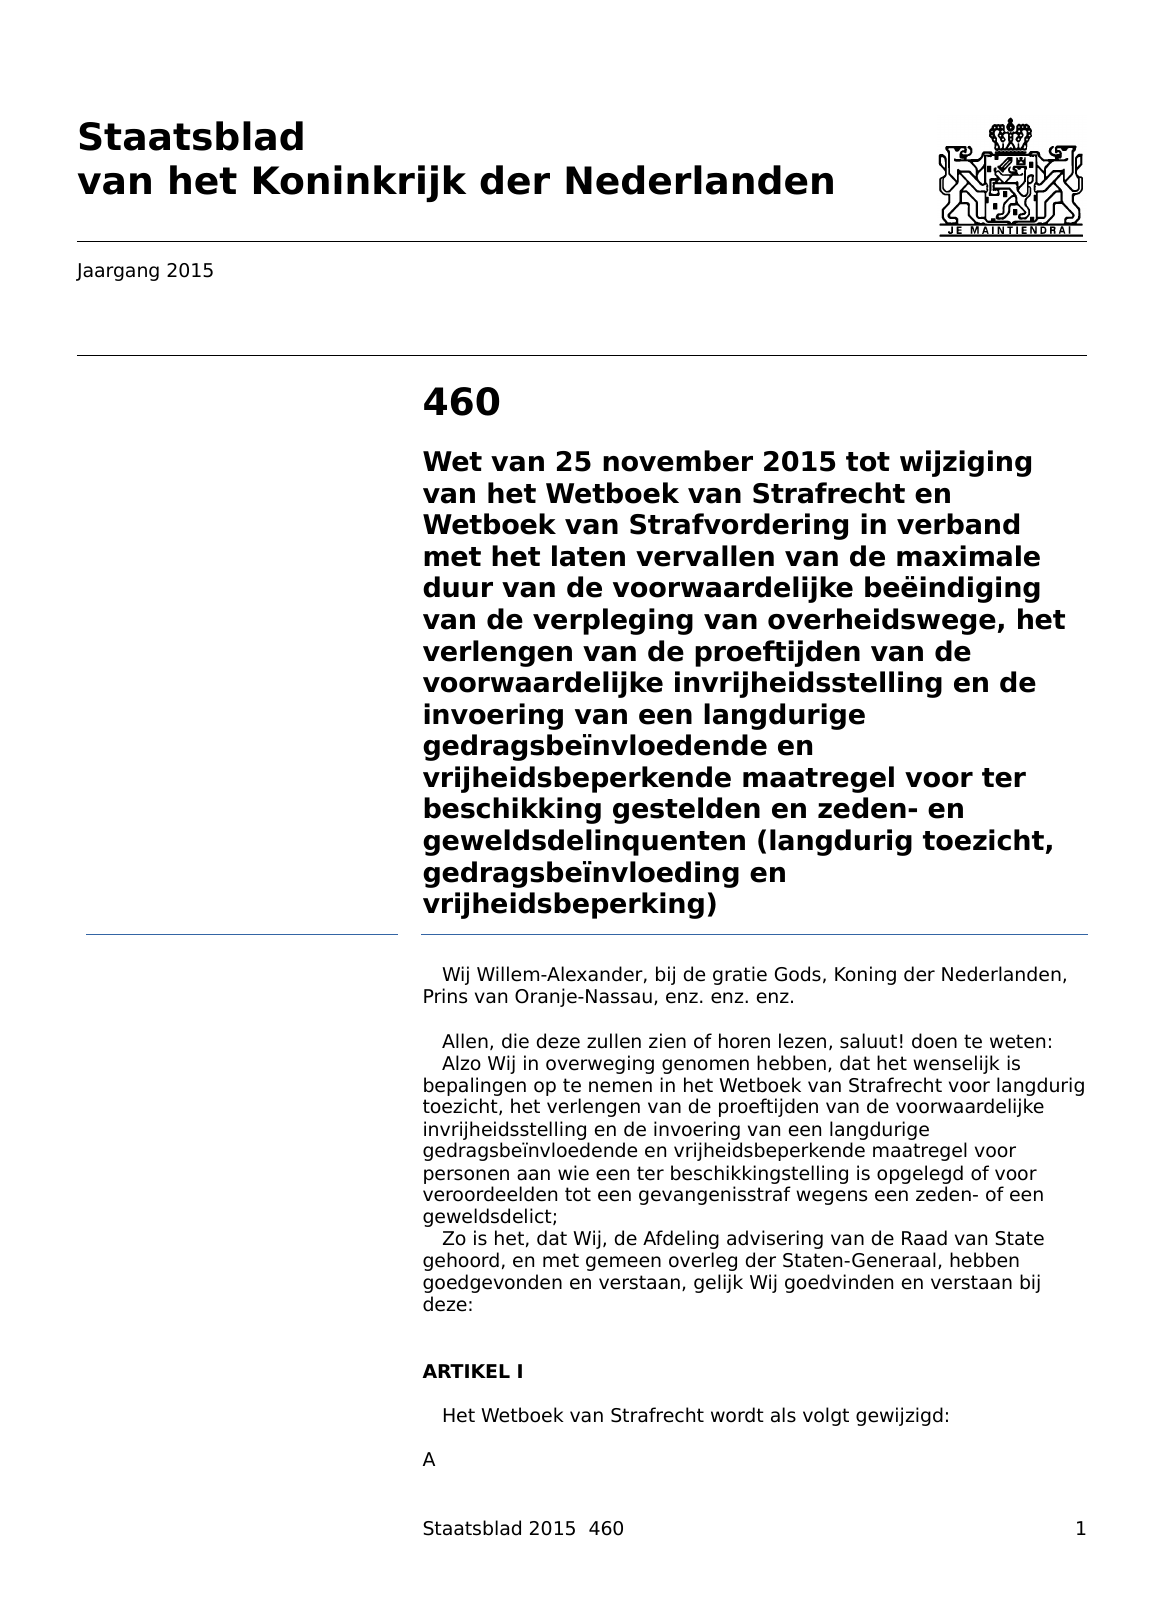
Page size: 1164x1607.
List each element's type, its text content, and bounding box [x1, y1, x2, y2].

text A [422, 1449, 1087, 1471]
table_cell Jaargang 2015 [77, 242, 1087, 355]
table_header Staatsblad van het Koninkrijk der Nederlanden [77, 100, 886, 241]
text Zo is het, dat Wij, de Afdeling advisering van de Raad van State gehoord, en met gemeen overleg der Staten-Generaal, hebben goedgevonden en verstaan, gelijk Wij goedvinden en verstaan bij deze: [422, 1228, 1087, 1316]
subtitle 460 [422, 381, 1087, 424]
picture [936, 115, 1087, 240]
text Alzo Wij in overweging genomen hebben, dat het wenselijk is bepalingen op te nemen in het Wetboek van Strafrecht voor langdurig toezicht, het verlengen van de proeftijden van de voorwaardelijke invrijheidsstelling en de invoering van een langdurige gedragsbeïnvloedende en vrijheidsbeperkende maatregel voor personen aan wie een ter beschikkingstelling is opgelegd of voor veroordeelden tot een gevangenisstraf wegens een zeden- of een geweldsdelict; [422, 1052, 1087, 1228]
text Wij Willem-Alexander, bij de gratie Gods, Koning der Nederlanden, Prins van Oranje-Nassau, enz. enz. enz. [422, 964, 1087, 1008]
text Wet van 25 november 2015 tot wijziging van het Wetboek van Strafrecht en Wetboek van Strafvordering in verband met het laten vervallen van de maximale duur van de voorwaardelijke beëindiging van de verpleging van overheidswege, het verlengen van de proeftijden van de voorwaardelijke invrijheidsstelling en de invoering van een langdurige gedragsbeïnvloedende en vrijheidsbeperkende maatregel voor ter beschikking gestelden en zeden- en geweldsdelinquenten (langdurig toezicht, gedragsbeïnvloeding en vrijheidsbeperking) [422, 447, 1087, 920]
text Allen, die deze zullen zien of horen lezen, saluut! doen te weten: [422, 1031, 1087, 1052]
text Het Wetboek van Strafrecht wordt als volgt gewijzigd: [422, 1405, 1087, 1427]
table_header [886, 100, 1087, 241]
subtitle ARTIKEL I [422, 1361, 1087, 1383]
